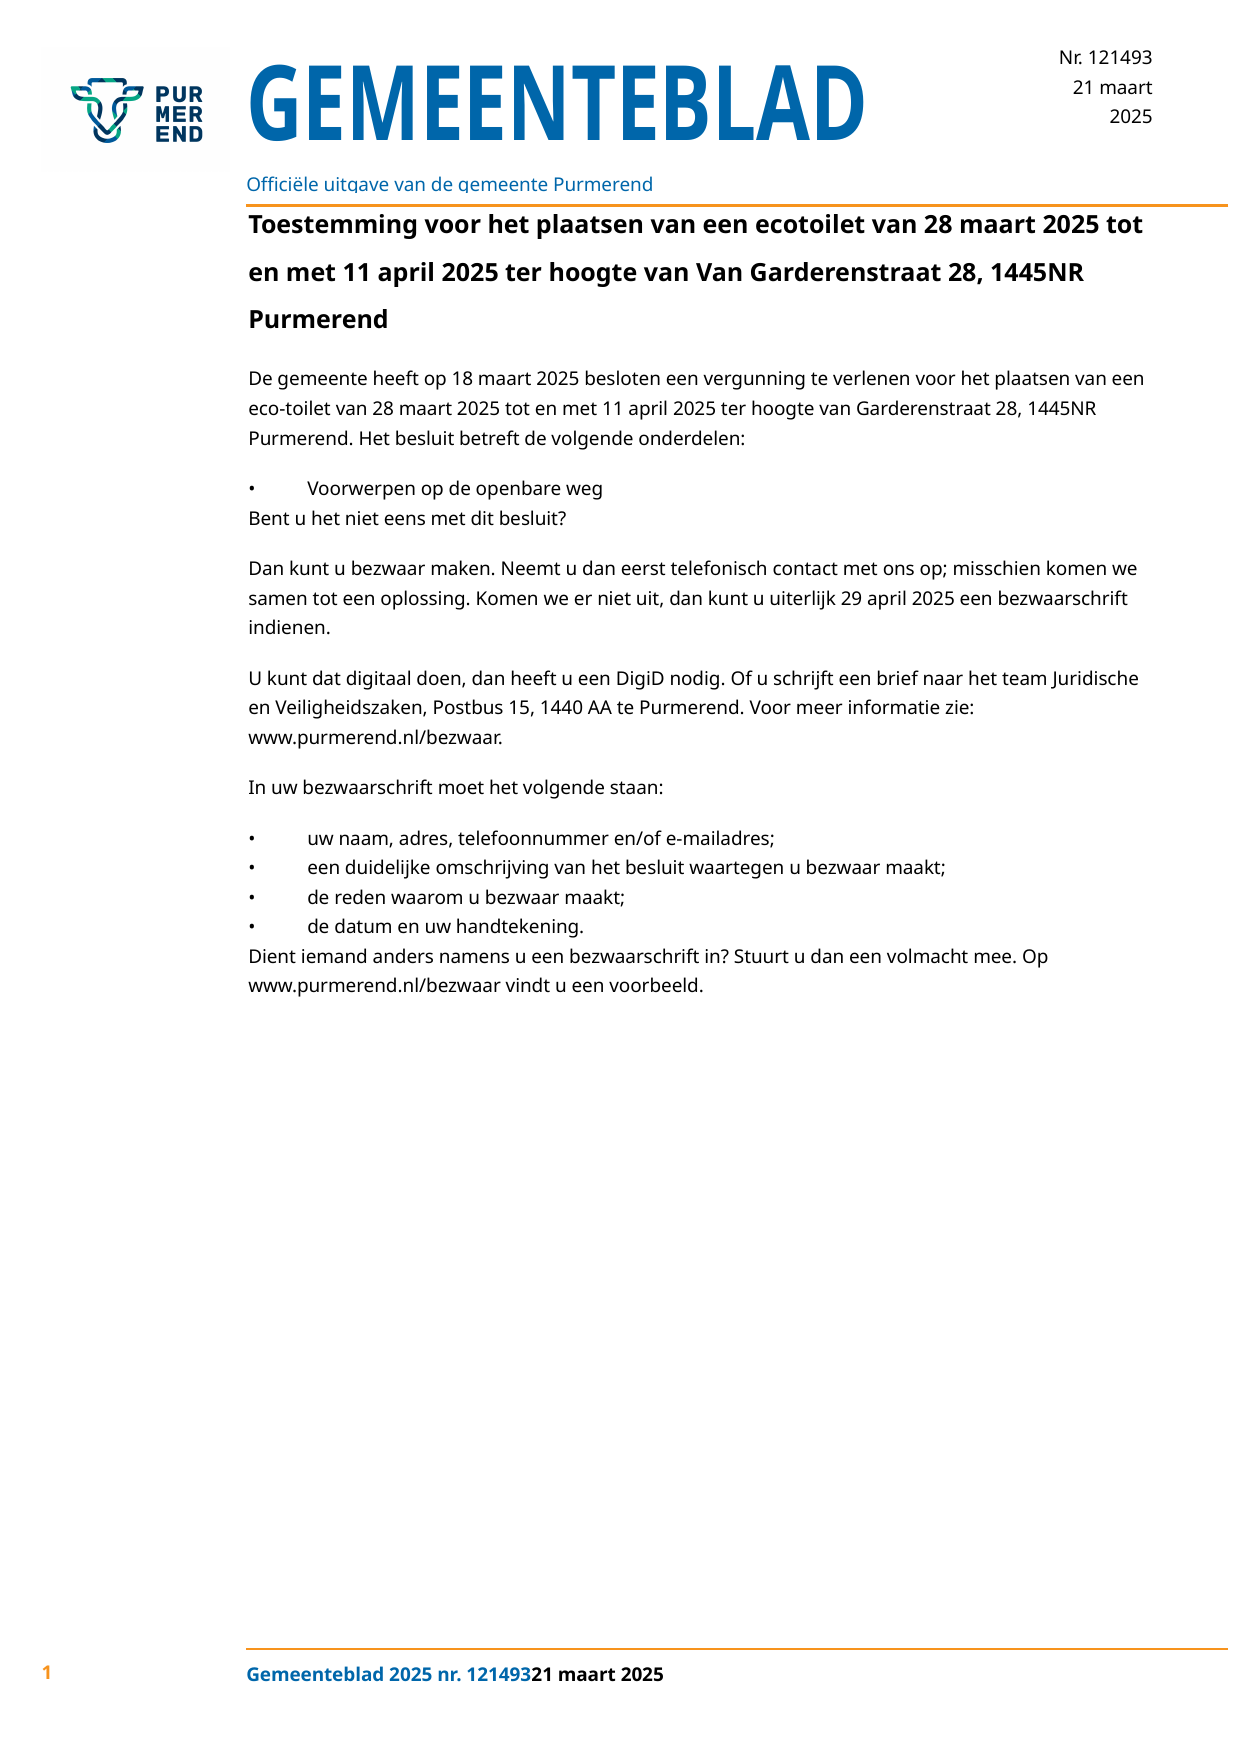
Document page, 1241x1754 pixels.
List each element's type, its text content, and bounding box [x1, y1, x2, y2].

list de reden waarom u bezwaar maakt; [248, 884, 1152, 909]
list de datum en uw handtekening. [248, 913, 1152, 939]
text Dan kunt u bezwaar maken. Neemt u dan eerst telefonisch contact met ons op; misschien komen we samen tot een oplossing. Komen we er niet uit, dan kunt u uiterlijk 29 april 2025 een bezwaarschrift indienen. [248, 555, 1152, 640]
text De gemeente heeft op 18 maart 2025 besloten een vergunning te verlenen voor het plaatsen van een eco-toilet van 28 maart 2025 tot en met 11 april 2025 ter hoogte van Garderenstraat 28, 1445NR Purmerend. Het besluit betreft de volgende onderdelen: [248, 366, 1152, 450]
list uw naam, adres, telefoonnummer en/of e-mailadres; [248, 825, 1152, 850]
text Toestemming voor het plaatsen van een ecotoilet van 28 maart 2025 tot en met 11 april 2025 ter hoogte van Van Garderenstraat 28, 1445NR Purmerend [248, 207, 1152, 336]
list Voorwerpen op de openbare weg [248, 475, 1152, 501]
text In uw bezwaarschrift moet het volgende staan: [248, 774, 1152, 800]
list een duidelijke omschrijving van het besluit waartegen u bezwaar maakt; [248, 854, 1152, 880]
text U kunt dat digitaal doen, dan heeft u een DigiD nodig. Of u schrijft een brief naar het team Juridische en Veiligheidszaken, Postbus 15, 1440 AA te Purmerend. Voor meer informatie zie: www.purmerend.nl/bezwaar. [248, 665, 1152, 749]
text Dient iemand anders namens u een bezwaarschrift in? Stuurt u dan een volmacht mee. Op www.purmerend.nl/bezwaar vindt u een voorbeeld. [248, 943, 1152, 998]
picture [41, 47, 231, 172]
text Bent u het niet eens met dit besluit? [248, 505, 1152, 530]
